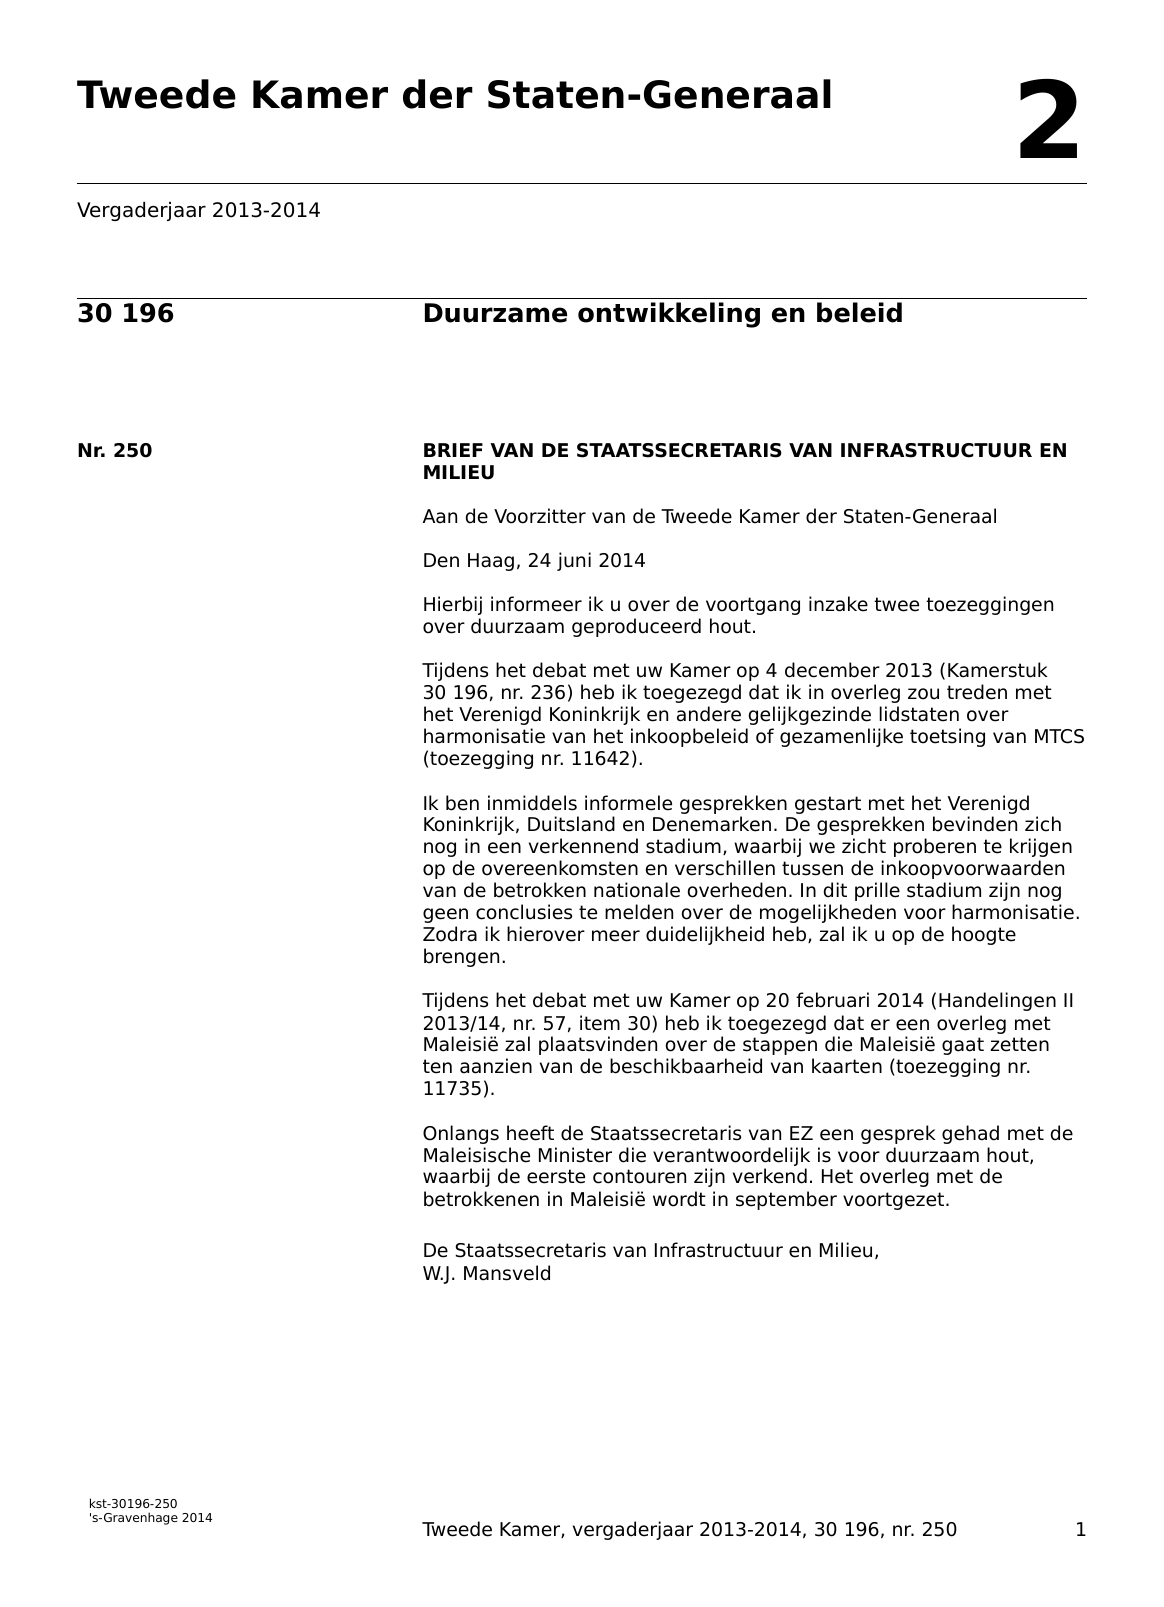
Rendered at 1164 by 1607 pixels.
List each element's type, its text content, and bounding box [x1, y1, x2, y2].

text kst-30196-250 [88, 1497, 323, 1511]
subtitle 30 196 Duurzame ontwikkeling en beleid [77, 299, 1087, 329]
text Den Haag, 24 juni 2014 [422, 550, 1087, 572]
text Hierbij informeer ik u over de voortgang inzake twee toezeggingen over duurzaam geproduceerd hout. [422, 594, 1087, 638]
text Onlangs heeft de Staatssecretaris van EZ een gesprek gehad met de Maleisische Minister die verantwoordelijk is voor duurzaam hout, waarbij de eerste contouren zijn verkend. Het overleg met de betrokkenen in Maleisië wordt in september voortgezet. [422, 1122, 1087, 1210]
table_header Tweede Kamer der Staten-Generaal [77, 59, 886, 183]
subtitle Nr. 250 BRIEF VAN DE STAATSSECRETARIS VAN INFRASTRUCTUUR EN MILIEU [77, 440, 1087, 484]
text Tijdens het debat met uw Kamer op 4 december 2013 (Kamerstuk 30 196, nr. 236) heb ik toegezegd dat ik in overleg zou treden met het Verenigd Koninkrijk en andere gelijkgezinde lidstaten over harmonisatie van het inkoopbeleid of gezamenlijke toetsing van MTCS (toezegging nr. 11642). [422, 660, 1087, 770]
text Tijdens het debat met uw Kamer op 20 februari 2014 (Handelingen II 2013/14, nr. 57, item 30) heb ik toegezegd dat er een overleg met Maleisië zal plaatsvinden over de stappen die Maleisië gaat zetten ten aanzien van de beschikbaarheid van kaarten (toezegging nr. 11735). [422, 990, 1087, 1100]
text Aan de Voorzitter van de Tweede Kamer der Staten-Generaal [422, 506, 1087, 528]
text 's-Gravenhage 2014 [88, 1511, 323, 1525]
table_cell Vergaderjaar 2013-2014 [77, 184, 1087, 298]
text De Staatssecretaris van Infrastructuur en Milieu, W.J. Mansveld [422, 1240, 1087, 1284]
table_header 2 [886, 59, 1087, 183]
text Ik ben inmiddels informele gesprekken gestart met het Verenigd Koninkrijk, Duitsland en Denemarken. De gesprekken bevinden zich nog in een verkennend stadium, waarbij we zicht proberen te krijgen op de overeenkomsten en verschillen tussen de inkoopvoorwaarden van de betrokken nationale overheden. In dit prille stadium zijn nog geen conclusies te melden over de mogelijkheden voor harmonisatie. Zodra ik hierover meer duidelijkheid heb, zal ik u op de hoogte brengen. [422, 792, 1087, 968]
